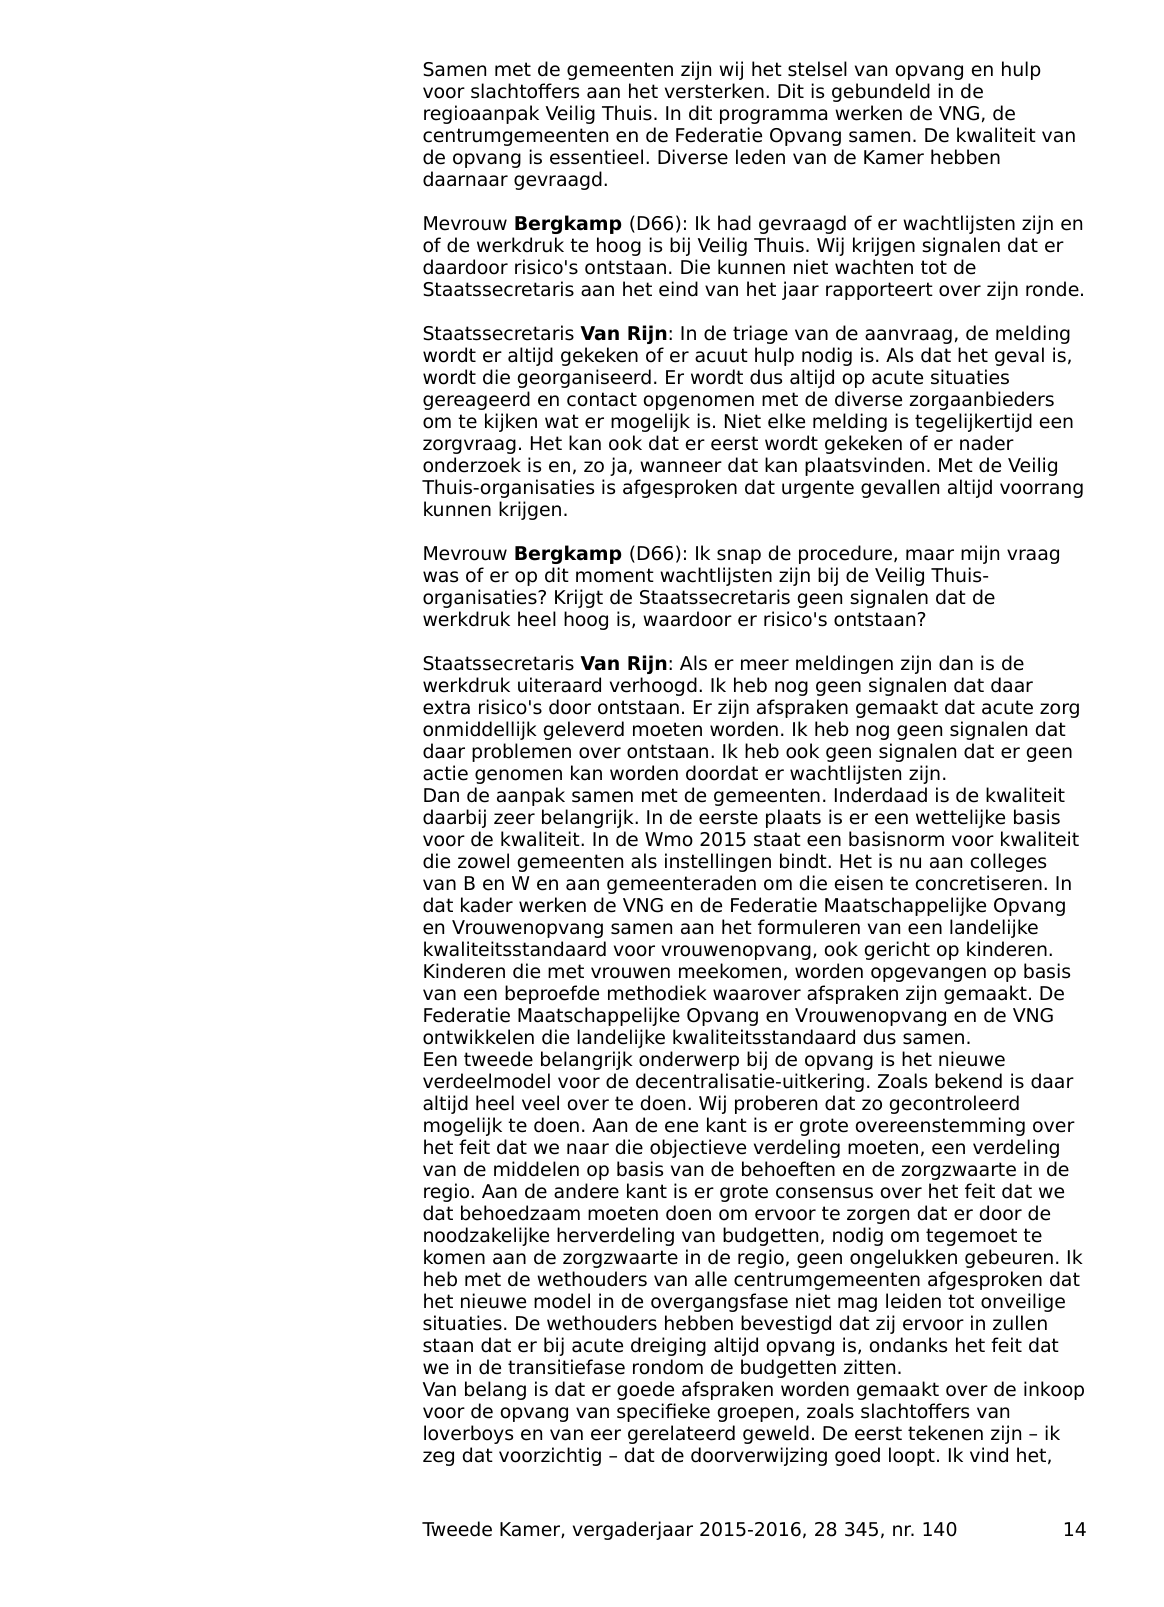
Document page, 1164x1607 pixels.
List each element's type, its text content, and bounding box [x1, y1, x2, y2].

text Dan de aanpak samen met de gemeenten. Inderdaad is de kwaliteit daarbij zeer belangrijk. In de eerste plaats is er een wettelijke basis voor de kwaliteit. In de Wmo 2015 staat een basisnorm voor kwaliteit die zowel gemeenten als instellingen bindt. Het is nu aan colleges van B en W en aan gemeenteraden om die eisen te concretiseren. In dat kader werken de VNG en de Federatie Maatschappelijke Opvang en Vrouwenopvang samen aan het formuleren van een landelijke kwaliteitsstandaard voor vrouwenopvang, ook gericht op kinderen. Kinderen die met vrouwen meekomen, worden opgevangen op basis van een beproefde methodiek waarover afspraken zijn gemaakt. De Federatie Maatschappelijke Opvang en Vrouwenopvang en de VNG ontwikkelen die landelijke kwaliteitsstandaard dus samen. [422, 785, 1087, 1049]
text Van belang is dat er goede afspraken worden gemaakt over de inkoop voor de opvang van specifieke groepen, zoals slachtoffers van loverboys en van eer gerelateerd geweld. De eerst tekenen zijn – ik zeg dat voorzichtig – dat de doorverwijzing goed loopt. Ik vind het, [422, 1379, 1087, 1467]
text Mevrouw Bergkamp (D66): Ik snap de procedure, maar mijn vraag was of er op dit moment wachtlijsten zijn bij de Veilig Thuis-organisaties? Krijgt de Staatssecretaris geen signalen dat de werkdruk heel hoog is, waardoor er risico's ontstaan? [422, 543, 1087, 631]
text Staatssecretaris Van Rijn: Als er meer meldingen zijn dan is de werkdruk uiteraard verhoogd. Ik heb nog geen signalen dat daar extra risico's door ontstaan. Er zijn afspraken gemaakt dat acute zorg onmiddellijk geleverd moeten worden. Ik heb nog geen signalen dat daar problemen over ontstaan. Ik heb ook geen signalen dat er geen actie genomen kan worden doordat er wachtlijsten zijn. [422, 653, 1087, 785]
text Staatssecretaris Van Rijn: In de triage van de aanvraag, de melding wordt er altijd gekeken of er acuut hulp nodig is. Als dat het geval is, wordt die georganiseerd. Er wordt dus altijd op acute situaties gereageerd en contact opgenomen met de diverse zorgaanbieders om te kijken wat er mogelijk is. Niet elke melding is tegelijkertijd een zorgvraag. Het kan ook dat er eerst wordt gekeken of er nader onderzoek is en, zo ja, wanneer dat kan plaatsvinden. Met de Veilig Thuis-organisaties is afgesproken dat urgente gevallen altijd voorrang kunnen krijgen. [422, 323, 1087, 521]
text Samen met de gemeenten zijn wij het stelsel van opvang en hulp voor slachtoffers aan het versterken. Dit is gebundeld in de regioaanpak Veilig Thuis. In dit programma werken de VNG, de centrumgemeenten en de Federatie Opvang samen. De kwaliteit van de opvang is essentieel. Diverse leden van de Kamer hebben daarnaar gevraagd. [422, 59, 1087, 191]
text Een tweede belangrijk onderwerp bij de opvang is het nieuwe verdeelmodel voor de decentralisatie-uitkering. Zoals bekend is daar altijd heel veel over te doen. Wij proberen dat zo gecontroleerd mogelijk te doen. Aan de ene kant is er grote overeenstemming over het feit dat we naar die objectieve verdeling moeten, een verdeling van de middelen op basis van de behoeften en de zorgzwaarte in de regio. Aan de andere kant is er grote consensus over het feit dat we dat behoedzaam moeten doen om ervoor te zorgen dat er door de noodzakelijke herverdeling van budgetten, nodig om tegemoet te komen aan de zorgzwaarte in de regio, geen ongelukken gebeuren. Ik heb met de wethouders van alle centrumgemeenten afgesproken dat het nieuwe model in de overgangsfase niet mag leiden tot onveilige situaties. De wethouders hebben bevestigd dat zij ervoor in zullen staan dat er bij acute dreiging altijd opvang is, ondanks het feit dat we in de transitiefase rondom de budgetten zitten. [422, 1049, 1087, 1379]
text Mevrouw Bergkamp (D66): Ik had gevraagd of er wachtlijsten zijn en of de werkdruk te hoog is bij Veilig Thuis. Wij krijgen signalen dat er daardoor risico's ontstaan. Die kunnen niet wachten tot de Staatssecretaris aan het eind van het jaar rapporteert over zijn ronde. [422, 213, 1087, 301]
